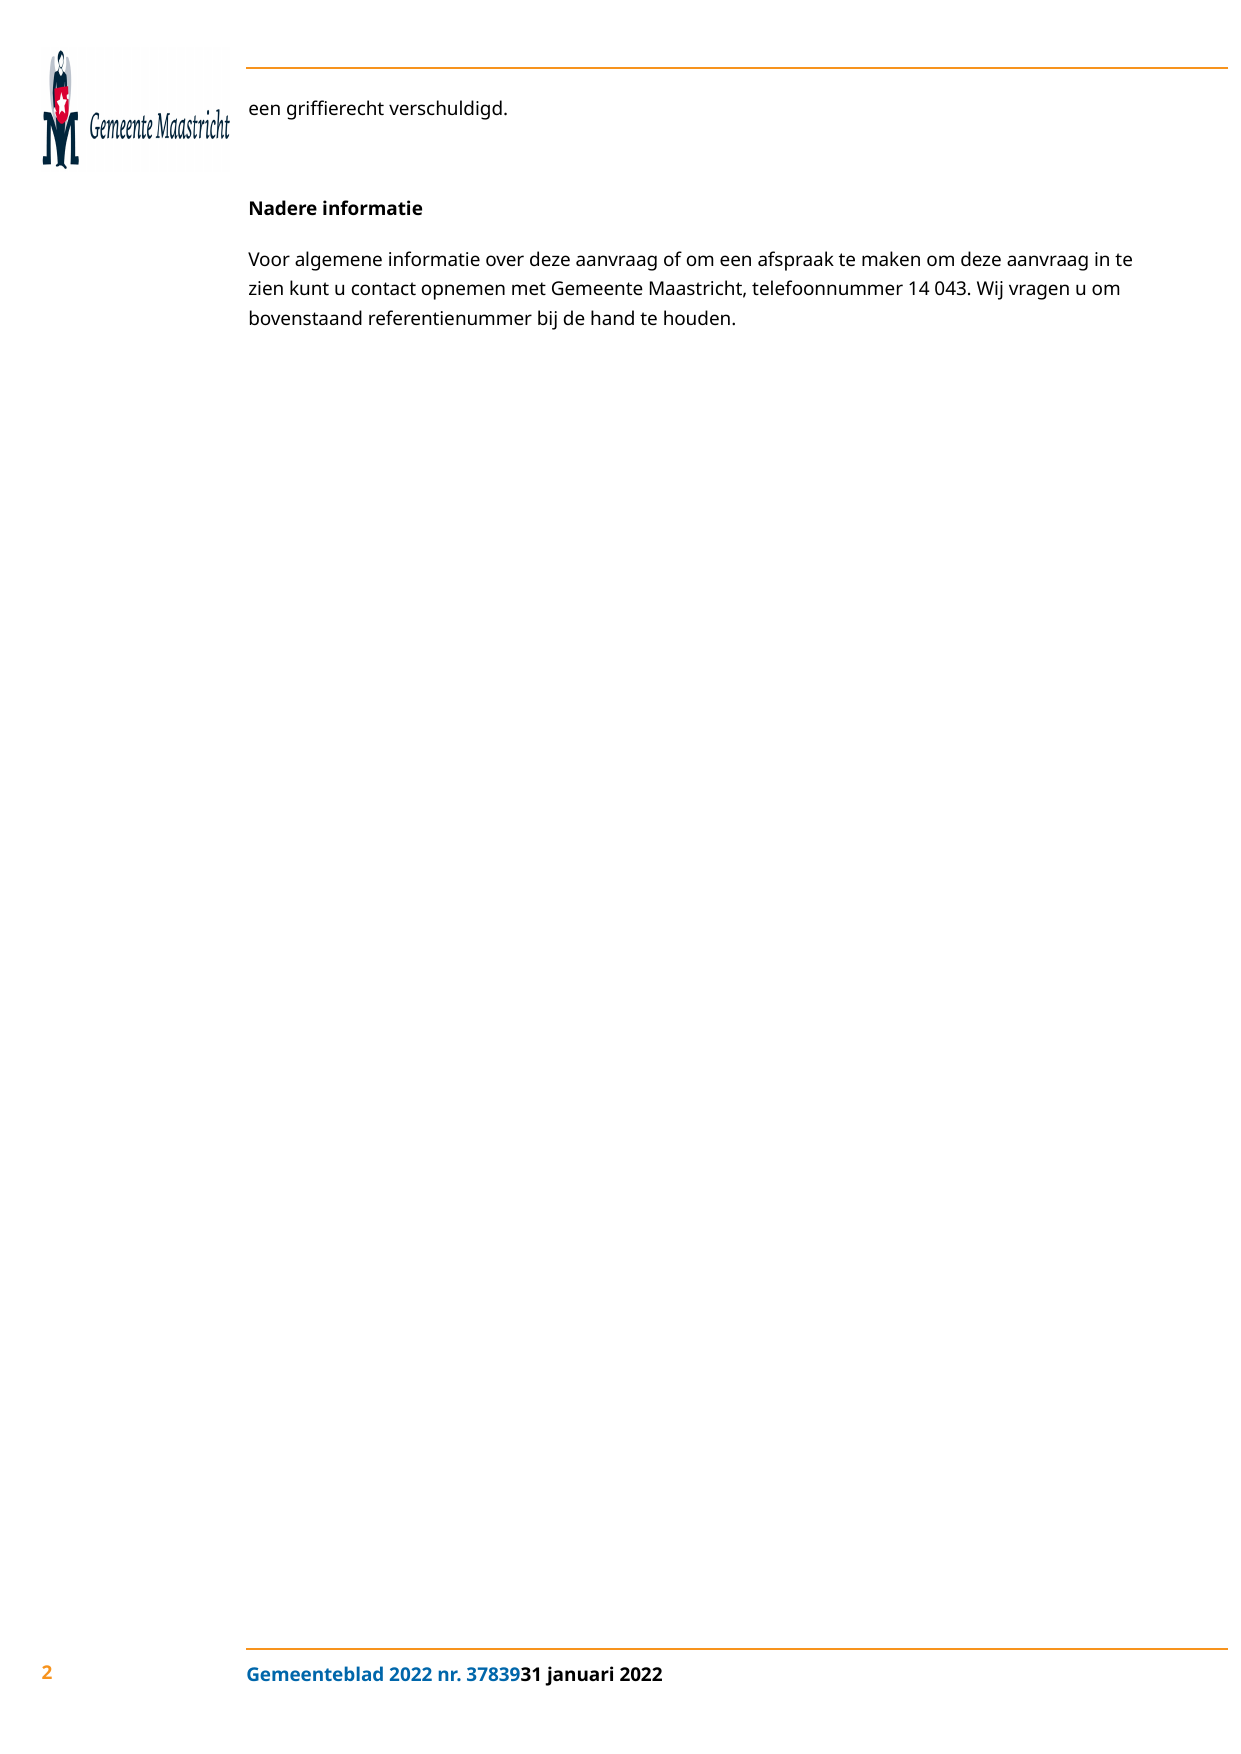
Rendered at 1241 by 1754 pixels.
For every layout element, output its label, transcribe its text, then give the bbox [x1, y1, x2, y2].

picture [41, 47, 231, 172]
text een griffierecht verschuldigd. [248, 95, 1152, 121]
text Voor algemene informatie over deze aanvraag of om een afspraak te maken om deze aanvraag in te zien kunt u contact opnemen met Gemeente Maastricht, telefoonnummer 14 043. Wij vragen u om bovenstaand referentienummer bij de hand te houden. [248, 246, 1152, 331]
text Nadere informatie [248, 196, 1152, 221]
